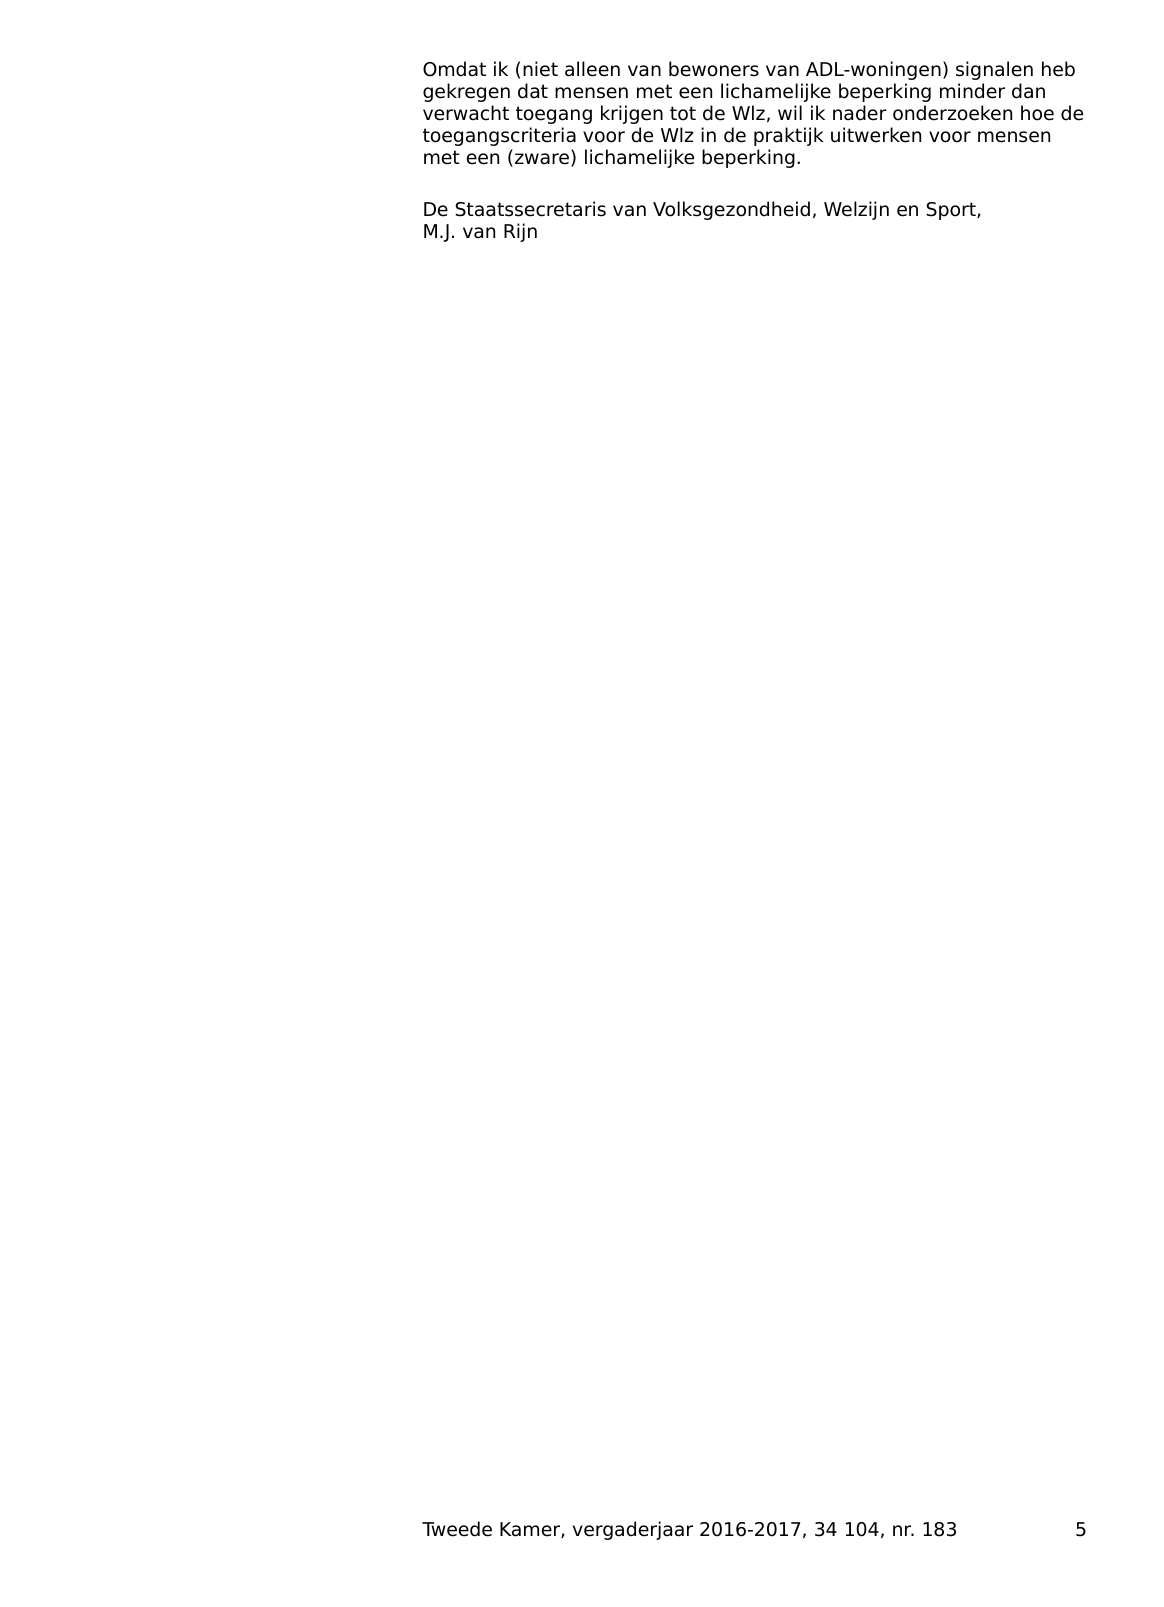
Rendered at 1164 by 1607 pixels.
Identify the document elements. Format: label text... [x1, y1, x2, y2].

text Omdat ik (niet alleen van bewoners van ADL-woningen) signalen heb gekregen dat mensen met een lichamelijke beperking minder dan verwacht toegang krijgen tot de Wlz, wil ik nader onderzoeken hoe de toegangscriteria voor de Wlz in de praktijk uitwerken voor mensen met een (zware) lichamelijke beperking. [422, 59, 1087, 169]
text De Staatssecretaris van Volksgezondheid, Welzijn en Sport, M.J. van Rijn [422, 199, 1087, 243]
